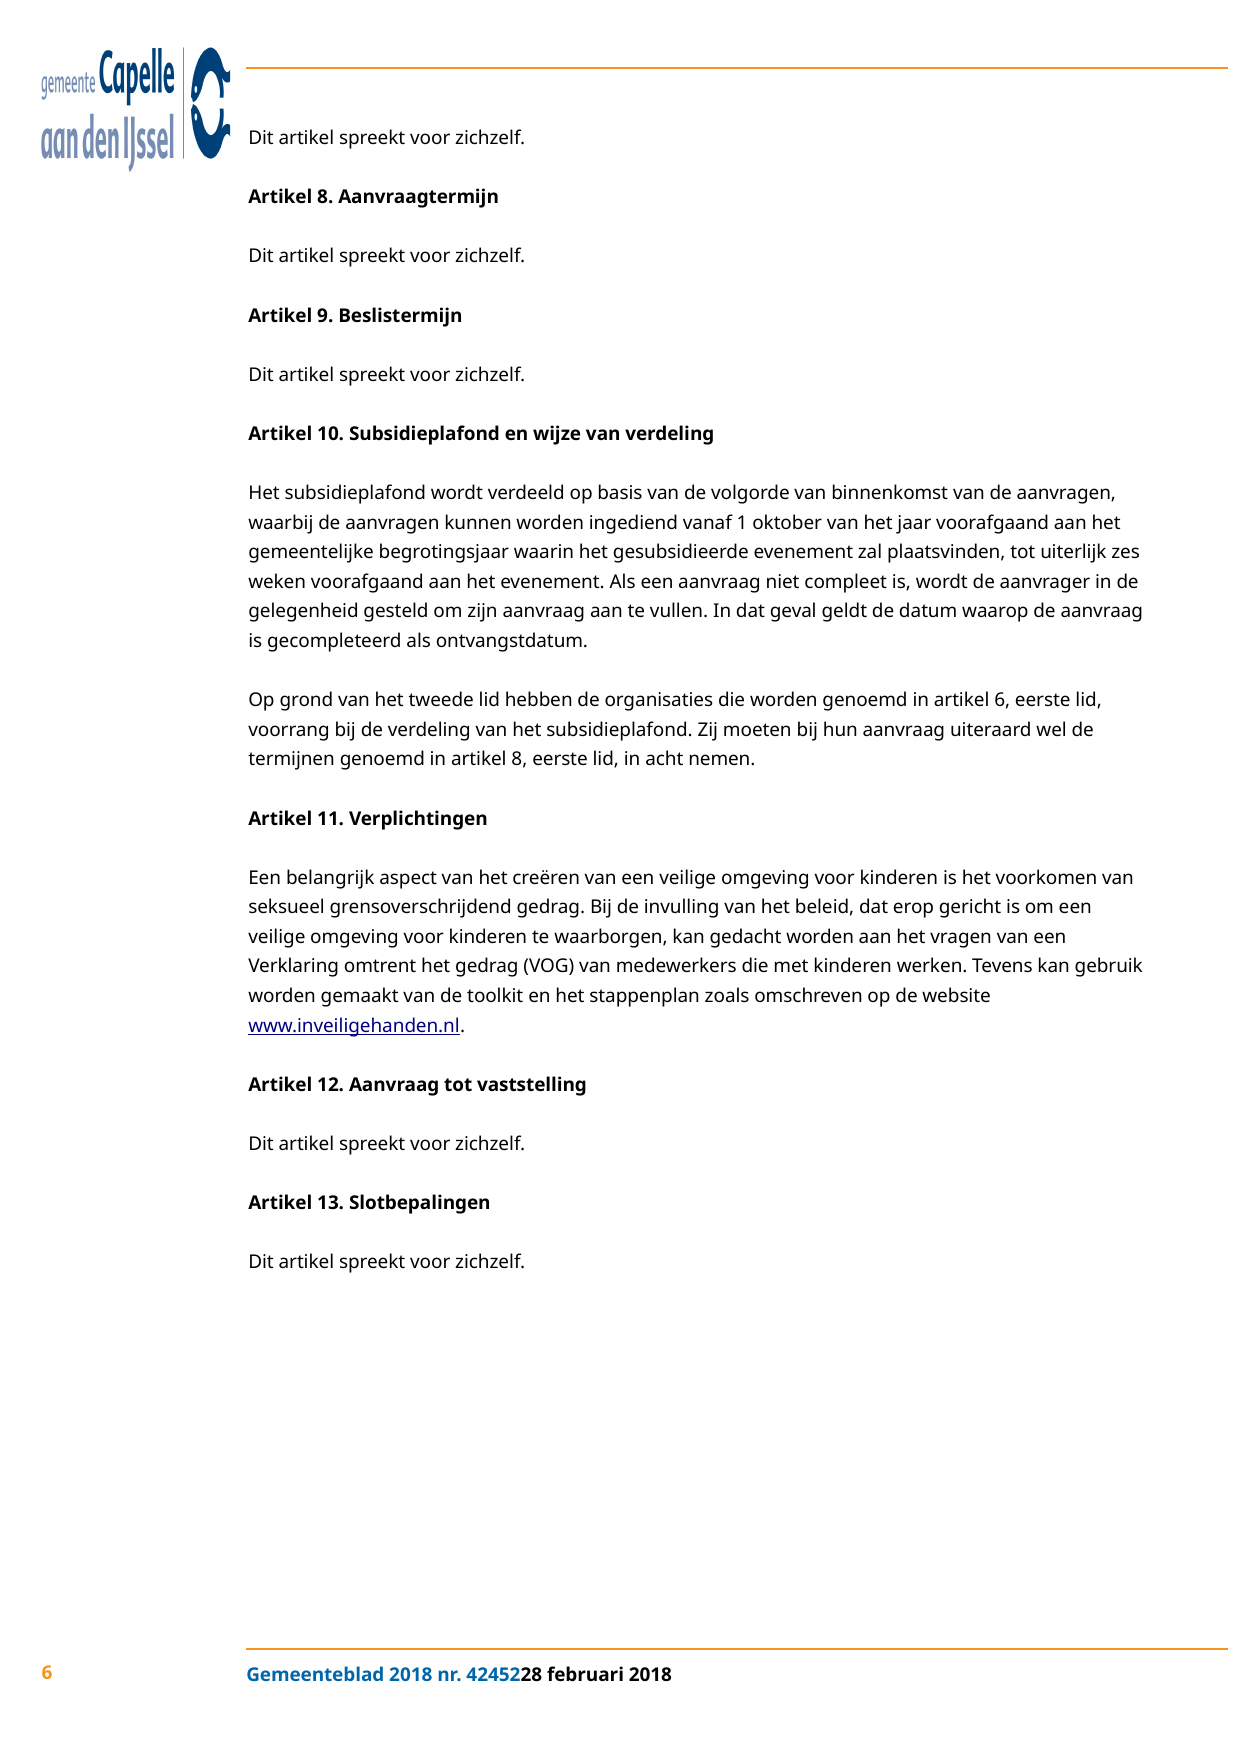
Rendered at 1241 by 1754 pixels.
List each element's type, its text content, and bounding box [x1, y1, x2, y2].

text Het subsidieplafond wordt verdeeld op basis van de volgorde van binnenkomst van de aanvragen, waarbij de aanvragen kunnen worden ingediend vanaf 1 oktober van het jaar voorafgaand aan het gemeentelijke begrotingsjaar waarin het gesubsidieerde evenement zal plaatsvinden, tot uiterlijk zes weken voorafgaand aan het evenement. Als een aanvraag niet compleet is, wordt de aanvrager in de gelegenheid gesteld om zijn aanvraag aan te vullen. In dat geval geldt de datum waarop de aanvraag is gecompleteerd als ontvangstdatum. [248, 479, 1152, 653]
text Dit artikel spreekt voor zichzelf. [248, 361, 1152, 387]
text Dit artikel spreekt voor zichzelf. [248, 243, 1152, 268]
text Op grond van het tweede lid hebben de organisaties die worden genoemd in artikel 6, eerste lid, voorrang bij de verdeling van het subsidieplafond. Zij moeten bij hun aanvraag uiteraard wel de termijnen genoemd in artikel 8, eerste lid, in acht nemen. [248, 686, 1152, 771]
text Dit artikel spreekt voor zichzelf. [248, 1130, 1152, 1156]
text Artikel 9. Beslistermijn [248, 302, 1152, 328]
text Artikel 10. Subsidieplafond en wijze van verdeling [248, 420, 1152, 446]
text Artikel 12. Aanvraag tot vaststelling [248, 1071, 1152, 1097]
text Dit artikel spreekt voor zichzelf. [248, 124, 1152, 150]
text Artikel 13. Slotbepalingen [248, 1189, 1152, 1215]
text Artikel 8. Aanvraagtermijn [248, 183, 1152, 209]
text Artikel 11. Verplichtingen [248, 805, 1152, 831]
picture [41, 47, 231, 172]
text Een belangrijk aspect van het creëren van een veilige omgeving voor kinderen is het voorkomen van seksueel grensoverschrijdend gedrag. Bij de invulling van het beleid, dat erop gericht is om een veilige omgeving voor kinderen te waarborgen, kan gedacht worden aan het vragen van een Verklaring omtrent het gedrag (VOG) van medewerkers die met kinderen werken. Tevens kan gebruik worden gemaakt van de toolkit en het stappenplan zoals omschreven op de website www.inveiligehanden.nl. [248, 864, 1152, 1038]
text Dit artikel spreekt voor zichzelf. [248, 1248, 1152, 1274]
